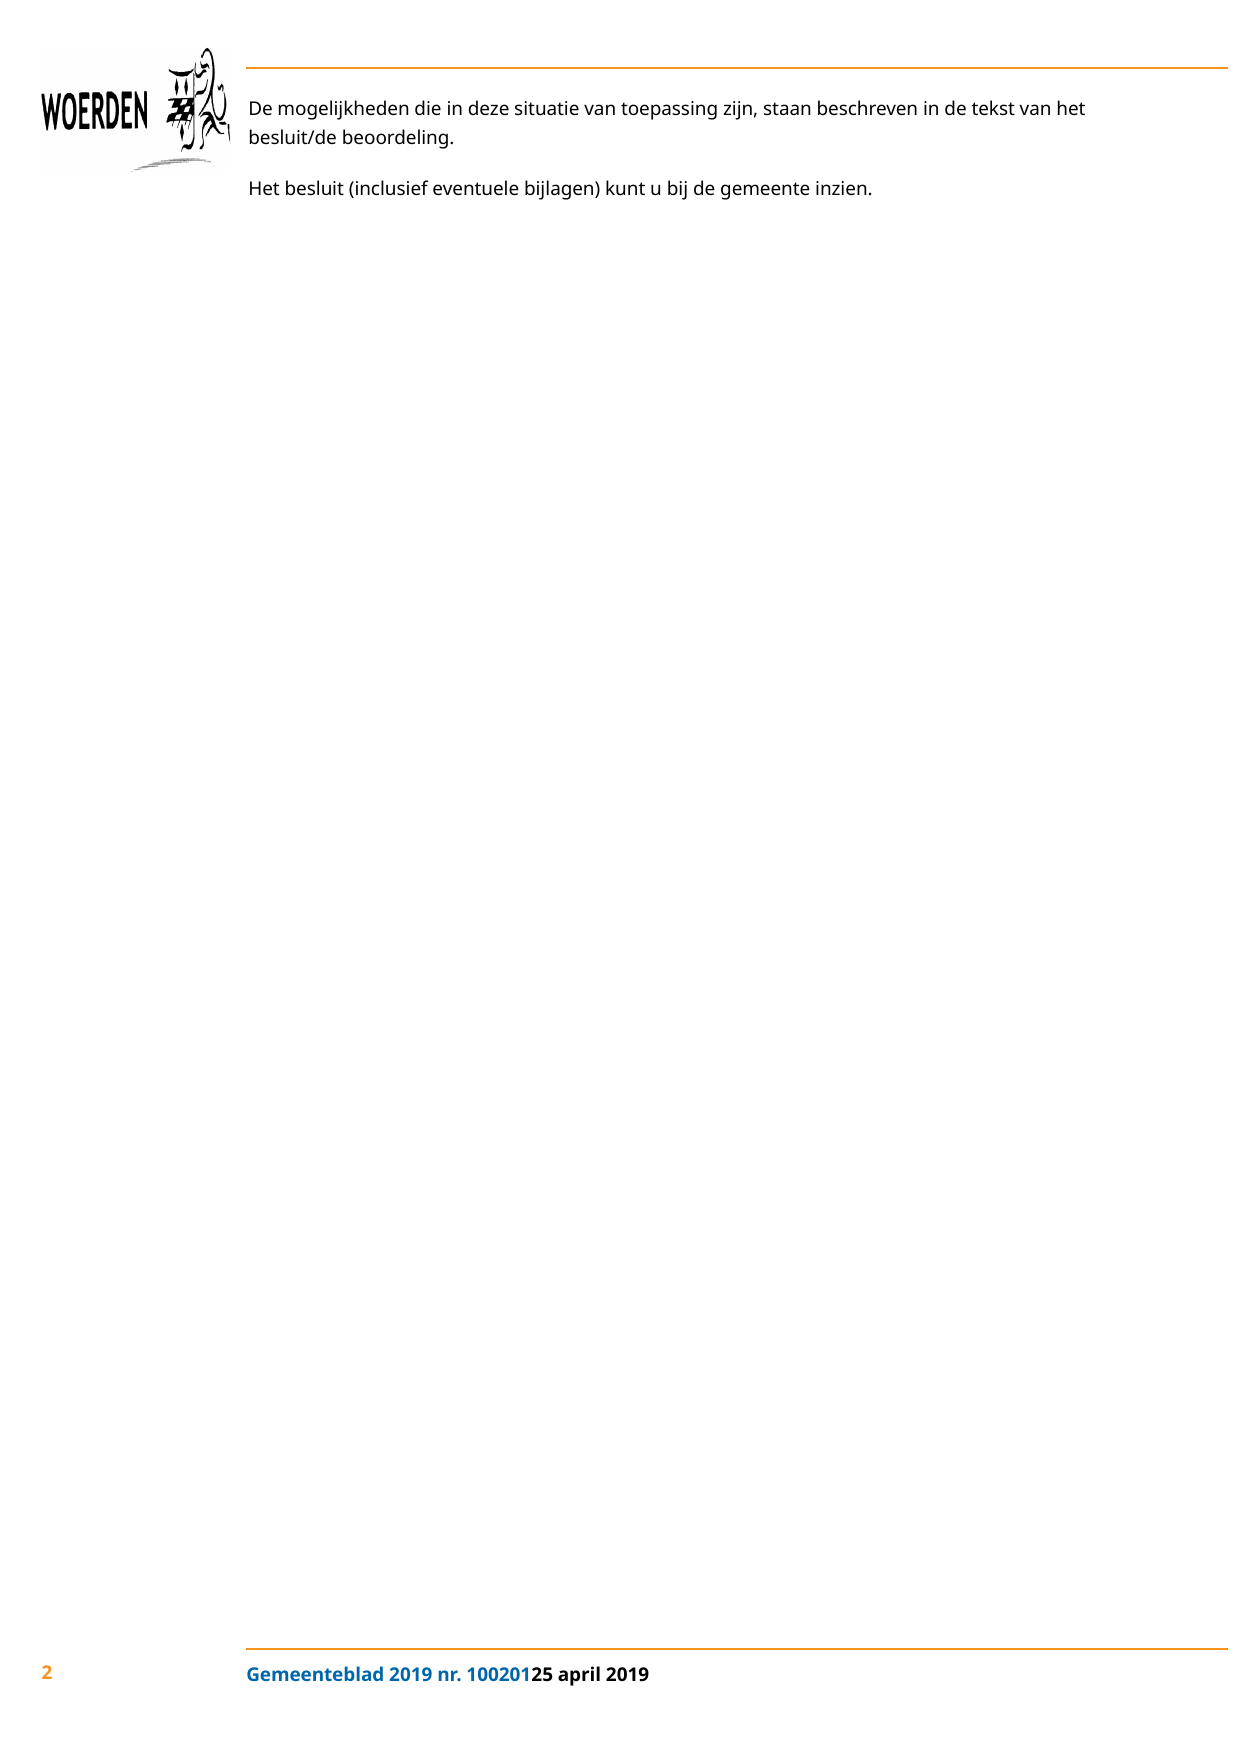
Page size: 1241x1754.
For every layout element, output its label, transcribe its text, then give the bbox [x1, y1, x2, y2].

text De mogelijkheden die in deze situatie van toepassing zijn, staan beschreven in de tekst van het besluit/de beoordeling. [248, 95, 1152, 150]
picture [41, 47, 231, 172]
text Het besluit (inclusief eventuele bijlagen) kunt u bij de gemeente inzien. [248, 175, 1152, 201]
